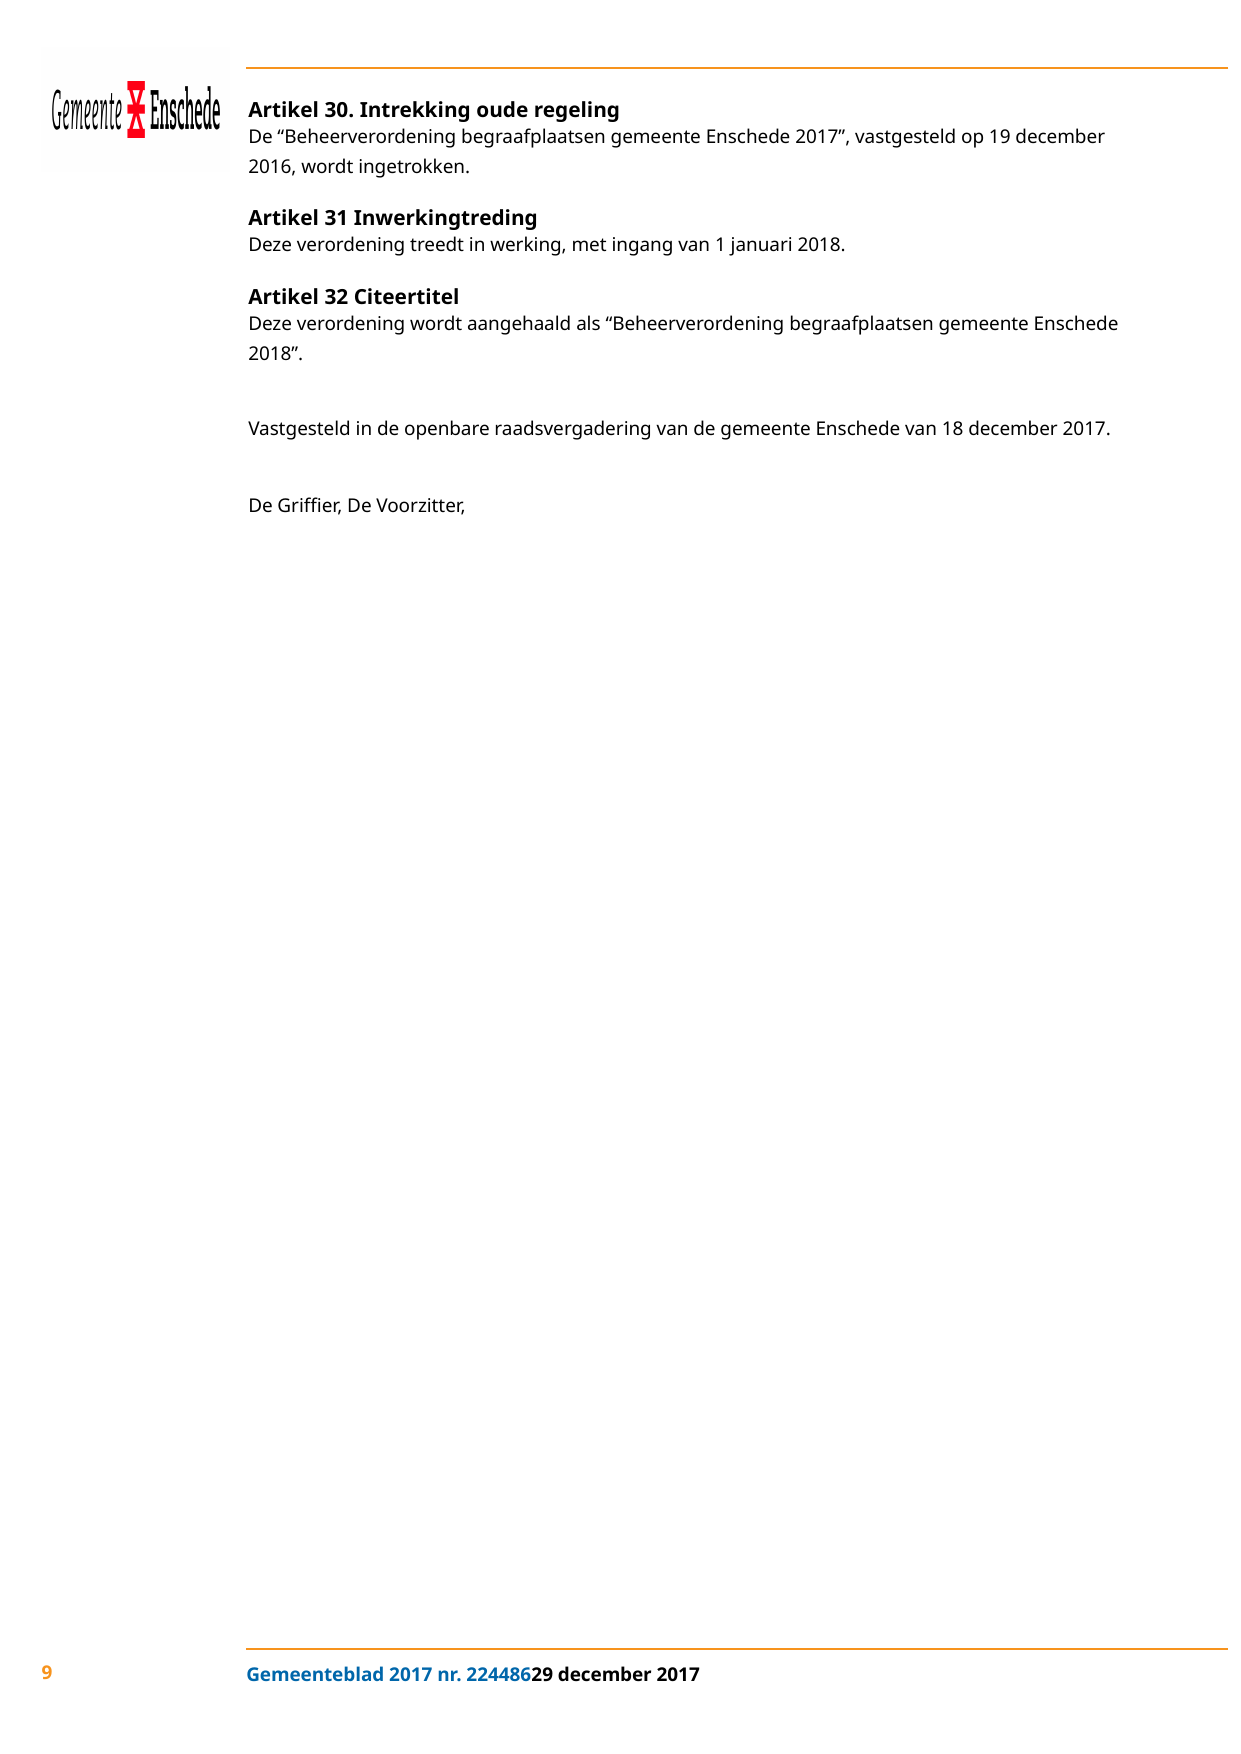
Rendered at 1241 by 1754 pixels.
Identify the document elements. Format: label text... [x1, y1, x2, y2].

text De “Beheerverordening begraafplaatsen gemeente Enschede 2017”, vastgesteld op 19 december 2016, wordt ingetrokken. [248, 123, 1152, 178]
text Artikel 32 Citeertitel [248, 282, 1152, 311]
picture [41, 47, 231, 172]
text De Griffier, De Voorzitter, [248, 492, 1152, 518]
text Deze verordening treedt in werking, met ingang van 1 januari 2018. [248, 232, 1152, 257]
text Deze verordening wordt aangehaald als “Beheerverordening begraafplaatsen gemeente Enschede 2018”. [248, 311, 1152, 366]
text Vastgesteld in de openbare raadsvergadering van de gemeente Enschede van 18 december 2017. [248, 415, 1152, 441]
text Artikel 30. Intrekking oude regeling [248, 95, 1152, 123]
text Artikel 31 Inwerkingtreding [248, 203, 1152, 232]
